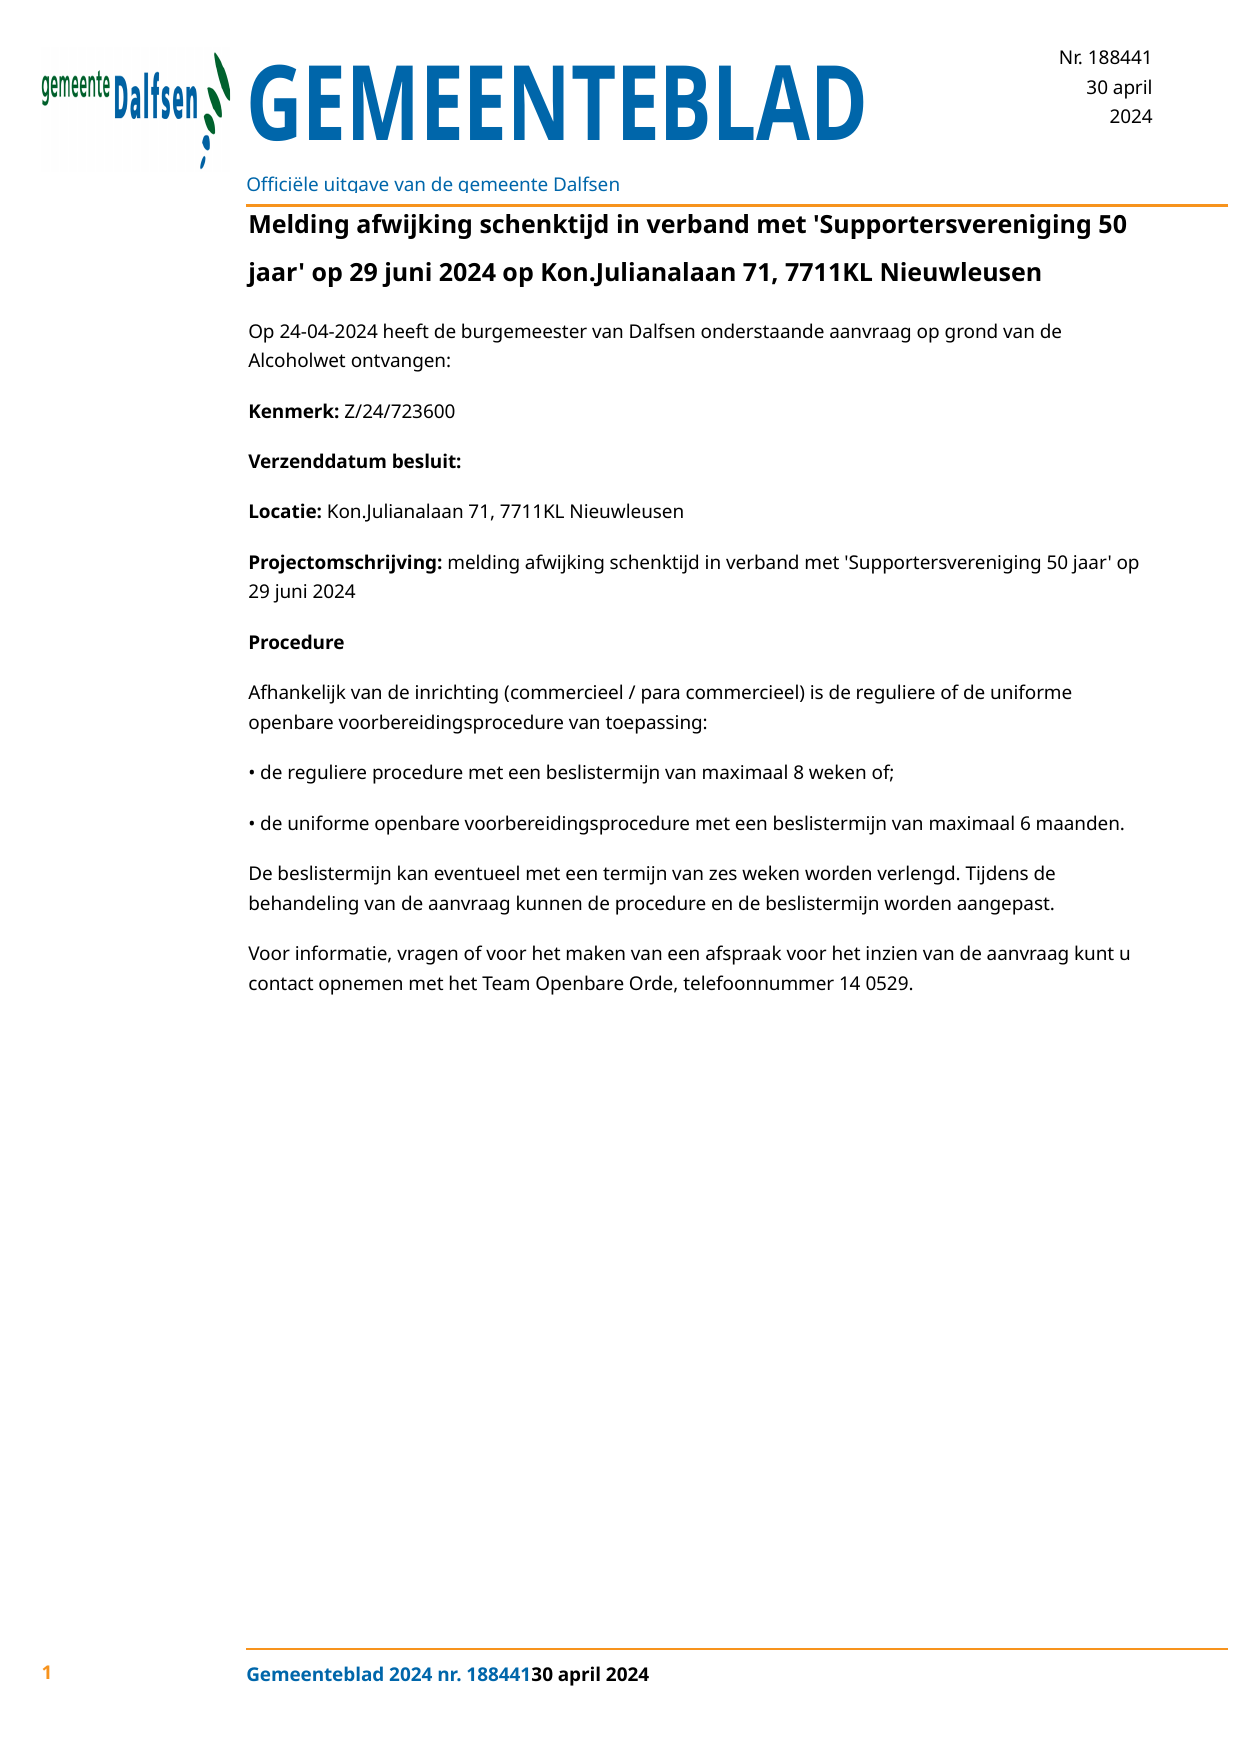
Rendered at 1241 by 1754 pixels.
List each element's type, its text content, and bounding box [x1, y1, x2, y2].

text Op 24-04-2024 heeft de burgemeester van Dalfsen onderstaande aanvraag op grond van de Alcoholwet ontvangen: [248, 318, 1152, 373]
text Procedure [248, 629, 1152, 655]
text Kenmerk: Z/24/723600 [248, 398, 1152, 424]
text Projectomschrijving: melding afwijking schenktijd in verband met 'Supportersvereniging 50 jaar' op 29 juni 2024 [248, 549, 1152, 604]
text • de uniforme openbare voorbereidingsprocedure met een beslistermijn van maximaal 6 maanden. [248, 810, 1152, 836]
text Locatie: Kon.Julianalaan 71, 7711KL Nieuwleusen [248, 499, 1152, 524]
text Voor informatie, vragen of voor het maken van een afspraak voor het inzien van de aanvraag kunt u contact opnemen met het Team Openbare Orde, telefoonnummer 14 0529. [248, 940, 1152, 996]
text • de reguliere procedure met een beslistermijn van maximaal 8 weken of; [248, 759, 1152, 785]
text Afhankelijk van de inrichting (commercieel / para commercieel) is de reguliere of de uniforme openbare voorbereidingsprocedure van toepassing: [248, 679, 1152, 735]
text Verzenddatum besluit: [248, 448, 1152, 474]
picture [41, 47, 231, 172]
text De beslistermijn kan eventueel met een termijn van zes weken worden verlengd. Tijdens de behandeling van de aanvraag kunnen de procedure en de beslistermijn worden aangepast. [248, 860, 1152, 916]
text Melding afwijking schenktijd in verband met 'Supportersvereniging 50 jaar' op 29 juni 2024 op Kon.Julianalaan 71, 7711KL Nieuwleusen [248, 207, 1152, 288]
